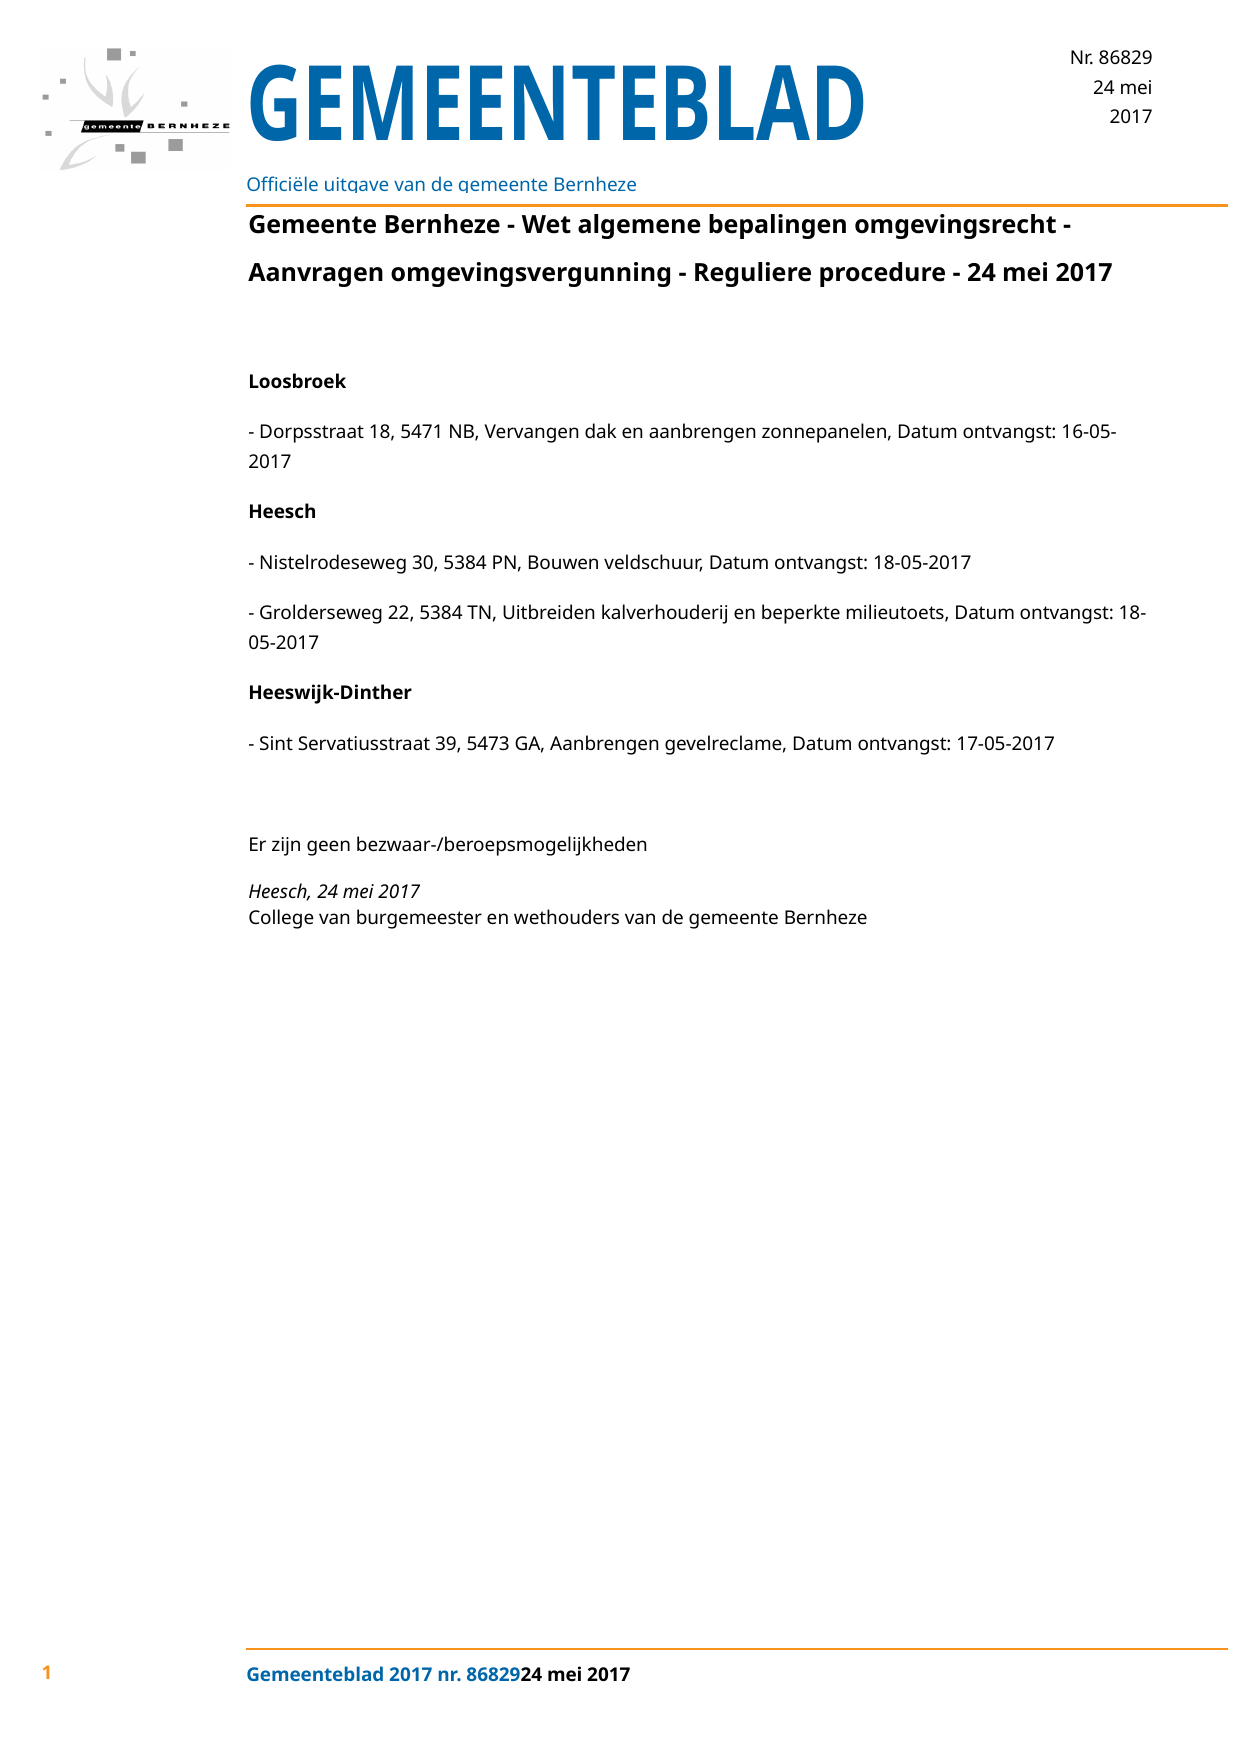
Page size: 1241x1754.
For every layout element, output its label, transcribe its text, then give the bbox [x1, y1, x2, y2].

text Heeswijk-Dinther [248, 679, 1152, 705]
text - Sint Servatiusstraat 39, 5473 GA, Aanbrengen gevelreclame, Datum ontvangst: 17-05-2017 [248, 730, 1152, 756]
text Loosbroek [248, 368, 1152, 394]
text Heesch, 24 mei 2017 [248, 879, 1152, 904]
picture [41, 47, 231, 172]
text - Grolderseweg 22, 5384 TN, Uitbreiden kalverhouderij en beperkte milieutoets, Datum ontvangst: 18-05-2017 [248, 599, 1152, 655]
text Heesch [248, 499, 1152, 524]
text College van burgemeester en wethouders van de gemeente Bernheze [248, 904, 1152, 930]
text - Dorpsstraat 18, 5471 NB, Vervangen dak en aanbrengen zonnepanelen, Datum ontvangst: 16-05-2017 [248, 419, 1152, 474]
text Er zijn geen bezwaar-/beroepsmogelijkheden [248, 831, 1152, 857]
text Gemeente Bernheze - Wet algemene bepalingen omgevingsrecht - Aanvragen omgevingsvergunning - Reguliere procedure - 24 mei 2017 [248, 207, 1152, 288]
text - Nistelrodeseweg 30, 5384 PN, Bouwen veldschuur, Datum ontvangst: 18-05-2017 [248, 549, 1152, 575]
